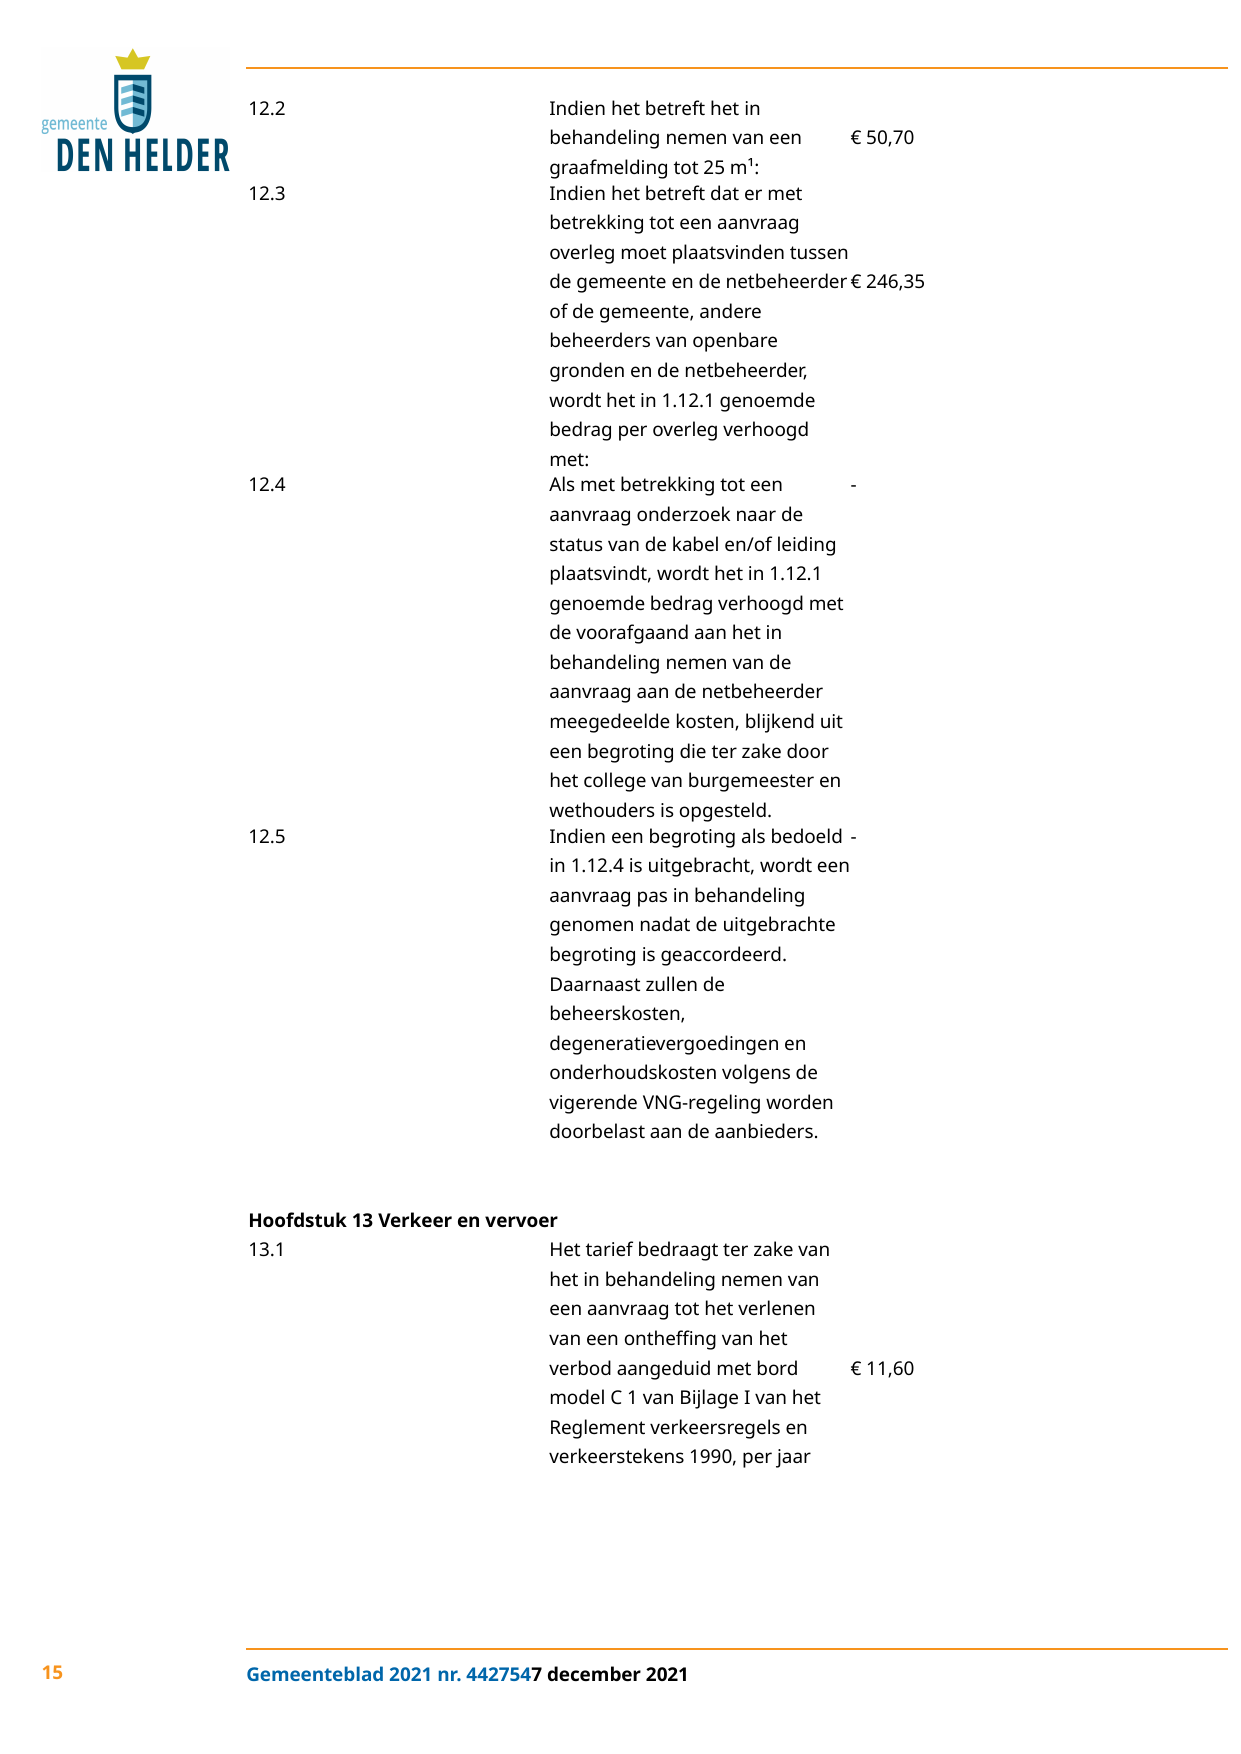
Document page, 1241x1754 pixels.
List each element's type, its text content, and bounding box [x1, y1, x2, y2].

table_cell 12.5 [248, 823, 549, 1144]
table_header 13.1 [248, 1236, 549, 1469]
picture [63, 144, 68, 165]
table_header Het tarief bedraagt ter zake van het in behandeling nemen van een aanvraag tot het verlenen van een ontheffing van het verbod aangeduid met bord model C 1 van Bijlage I van het Reglement verkeersregels en verkeerstekens 1990, per jaar [549, 1236, 850, 1469]
table_cell € 50,70 [850, 95, 1152, 180]
table_cell - [850, 472, 1152, 823]
table_cell Indien een begroting als bedoeld in 1.12.4 is uitgebracht, wordt een aanvraag pas in behandeling genomen nadat de uitgebrachte begroting is geaccordeerd. Daarnaast zullen de beheerskosten, degeneratievergoedingen en onderhoudskosten volgens de vigerende VNG-regeling worden doorbelast aan de aanbieders. [549, 823, 850, 1144]
picture [100, 154, 106, 172]
table_cell 12.3 [248, 180, 549, 472]
table_cell Indien het betreft het in behandeling nemen van een graafmelding tot 25 m¹: [549, 95, 850, 180]
table_cell 12.4 [248, 472, 549, 823]
table_cell - [850, 823, 1152, 1144]
table_header € 11,60 [850, 1236, 1152, 1469]
picture [41, 47, 231, 172]
table_cell Als met betrekking tot een aanvraag onderzoek naar de status van de kabel en/of leiding plaatsvindt, wordt het in 1.12.1 genoemde bedrag verhoogd met de voorafgaand aan het in behandeling nemen van de aanvraag aan de netbeheerder meegedeelde kosten, blijkend uit een begroting die ter zake door het college van burgemeester en wethouders is opgesteld. [549, 472, 850, 823]
picture [220, 160, 224, 172]
table_cell € 246,35 [850, 180, 1152, 472]
text Hoofdstuk 13 Verkeer en vervoer [248, 1207, 1152, 1232]
picture [182, 144, 187, 165]
table_cell 12.2 [248, 95, 549, 180]
table_cell Indien het betreft dat er met betrekking tot een aanvraag overleg moet plaatsvinden tussen de gemeente en de netbeheerder of de gemeente, andere beheerders van openbare gronden en de netbeheerder, wordt het in 1.12.1 genoemde bedrag per overleg verhoogd met: [549, 180, 850, 472]
picture [130, 157, 135, 172]
